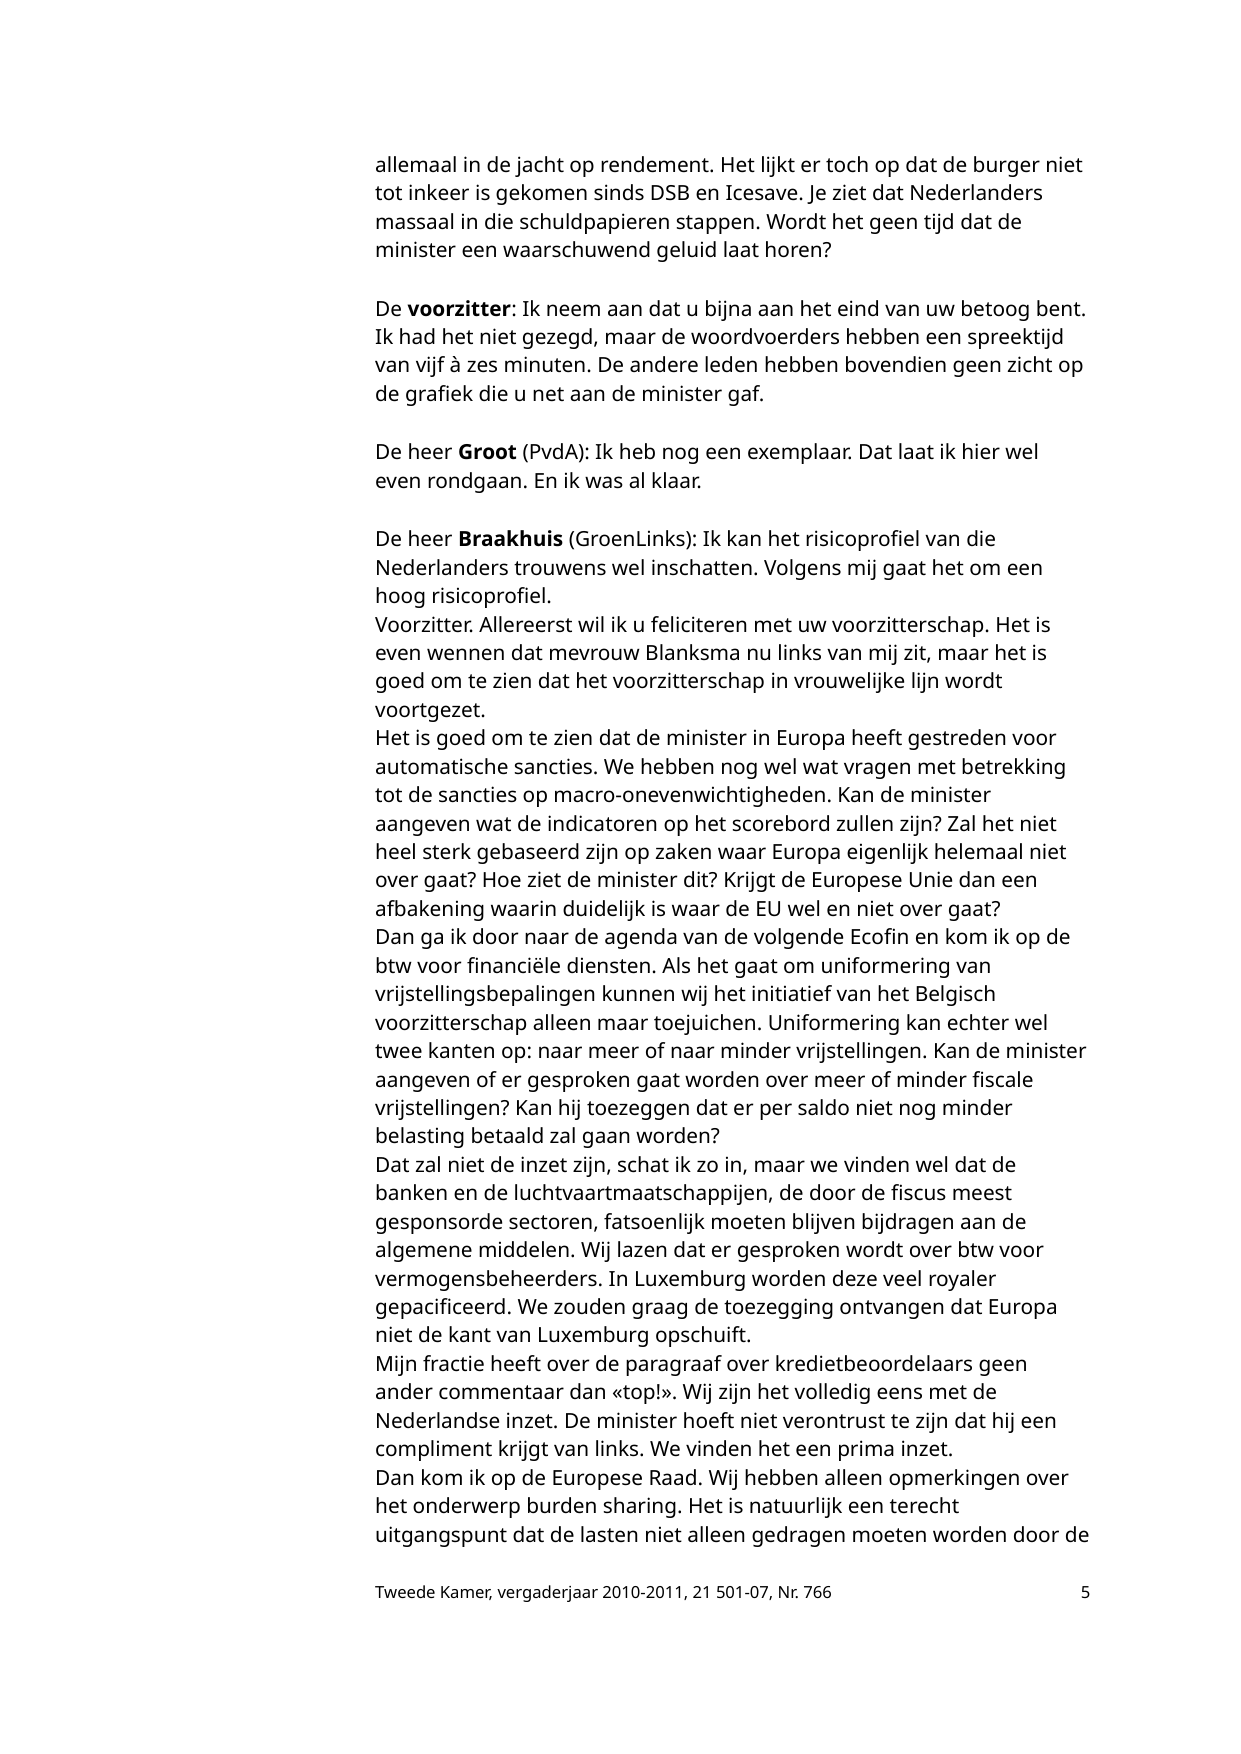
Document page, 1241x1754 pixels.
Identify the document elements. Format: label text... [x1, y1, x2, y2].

text Voorzitter. Allereerst wil ik u feliciteren met uw voorzitterschap. Het is even wennen dat mevrouw Blanksma nu links van mij zit, maar het is goed om te zien dat het voorzitterschap in vrouwelijke lijn wordt voortgezet. [375, 610, 1090, 723]
text De heer Groot (PvdA): Ik heb nog een exemplaar. Dat laat ik hier wel even rondgaan. En ik was al klaar. [375, 437, 1090, 494]
text Dat zal niet de inzet zijn, schat ik zo in, maar we vinden wel dat de banken en de luchtvaartmaatschappijen, de door de fiscus meest gesponsorde sectoren, fatsoenlijk moeten blijven bijdragen aan de algemene middelen. Wij lazen dat er gesproken wordt over btw voor vermogensbeheerders. In Luxemburg worden deze veel royaler gepacificeerd. We zouden graag de toezegging ontvangen dat Europa niet de kant van Luxemburg opschuift. [375, 1150, 1090, 1349]
text Mijn fractie heeft over de paragraaf over kredietbeoordelaars geen ander commentaar dan «top!». Wij zijn het volledig eens met de Nederlandse inzet. De minister hoeft niet verontrust te zijn dat hij een compliment krijgt van links. We vinden het een prima inzet. [375, 1349, 1090, 1463]
text Het is goed om te zien dat de minister in Europa heeft gestreden voor automatische sancties. We hebben nog wel wat vragen met betrekking tot de sancties op macro-onevenwichtigheden. Kan de minister aangeven wat de indicatoren op het scorebord zullen zijn? Zal het niet heel sterk gebaseerd zijn op zaken waar Europa eigenlijk helemaal niet over gaat? Hoe ziet de minister dit? Krijgt de Europese Unie dan een afbakening waarin duidelijk is waar de EU wel en niet over gaat? [375, 723, 1090, 922]
text allemaal in de jacht op rendement. Het lijkt er toch op dat de burger niet tot inkeer is gekomen sinds DSB en Icesave. Je ziet dat Nederlanders massaal in die schuldpapieren stappen. Wordt het geen tijd dat de minister een waarschuwend geluid laat horen? [375, 150, 1090, 264]
text De heer Braakhuis (GroenLinks): Ik kan het risicoprofiel van die Nederlanders trouwens wel inschatten. Volgens mij gaat het om een hoog risicoprofiel. [375, 524, 1090, 610]
text De voorzitter: Ik neem aan dat u bijna aan het eind van uw betoog bent. Ik had het niet gezegd, maar de woordvoerders hebben een spreektijd van vijf à zes minuten. De andere leden hebben bovendien geen zicht op de grafiek die u net aan de minister gaf. [375, 294, 1090, 407]
text Dan kom ik op de Europese Raad. Wij hebben alleen opmerkingen over het onderwerp burden sharing. Het is natuurlijk een terecht uitgangspunt dat de lasten niet alleen gedragen moeten worden door de [375, 1463, 1090, 1548]
text Dan ga ik door naar de agenda van de volgende Ecofin en kom ik op de btw voor financiële diensten. Als het gaat om uniformering van vrijstellingsbepalingen kunnen wij het initiatief van het Belgisch voorzitterschap alleen maar toejuichen. Uniformering kan echter wel twee kanten op: naar meer of naar minder vrijstellingen. Kan de minister aangeven of er gesproken gaat worden over meer of minder fiscale vrijstellingen? Kan hij toezeggen dat er per saldo niet nog minder belasting betaald zal gaan worden? [375, 922, 1090, 1150]
